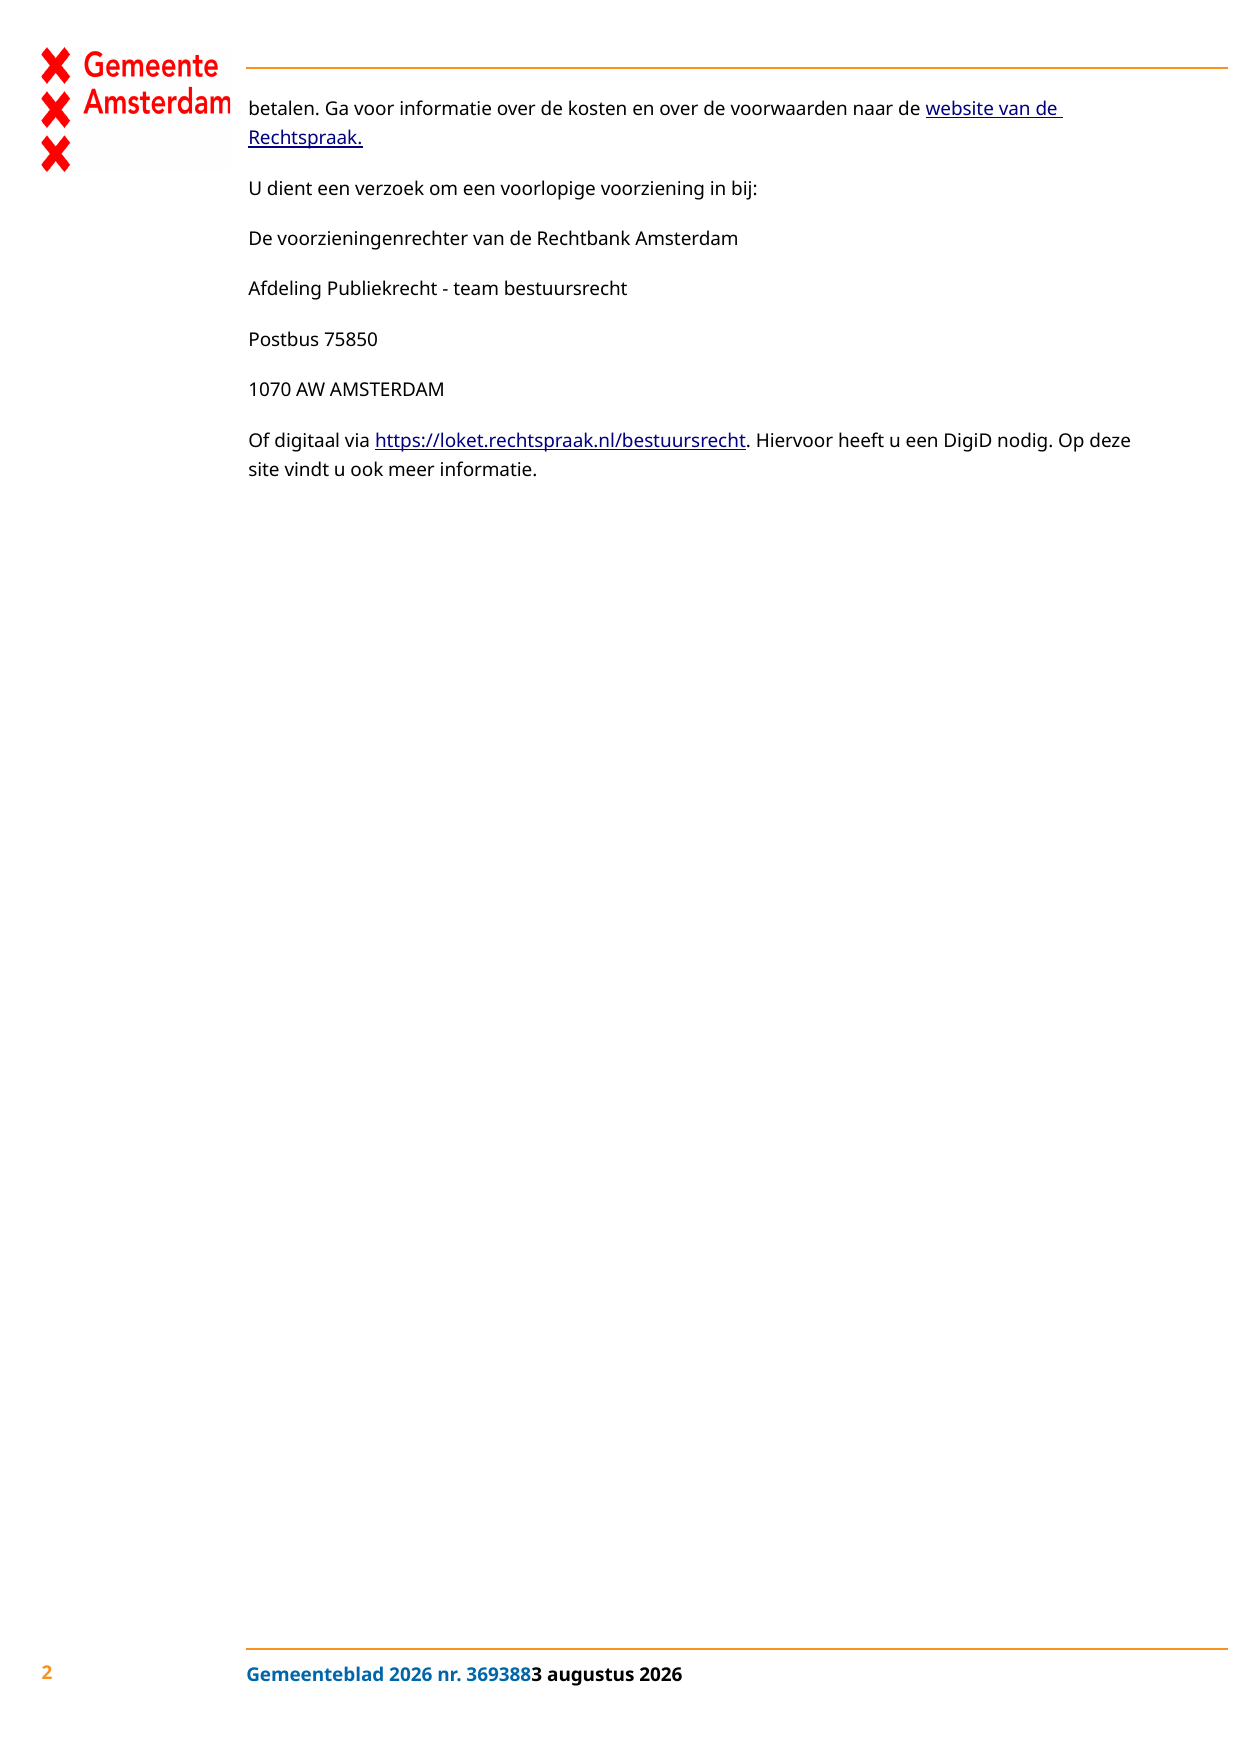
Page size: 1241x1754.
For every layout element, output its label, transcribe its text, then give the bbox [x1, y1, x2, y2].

text 1070 AW AMSTERDAM [248, 376, 1152, 402]
text Of digitaal via https://loket.rechtspraak.nl/bestuursrecht. Hiervoor heeft u een DigiD nodig. Op deze site vindt u ook meer informatie. [248, 427, 1152, 482]
text betalen. Ga voor informatie over de kosten en over de voorwaarden naar de website van de Rechtspraak. [248, 95, 1152, 150]
text Postbus 75850 [248, 326, 1152, 352]
text Afdeling Publiekrecht - team bestuursrecht [248, 276, 1152, 301]
picture [41, 47, 231, 172]
text De voorzieningenrechter van de Rechtbank Amsterdam [248, 225, 1152, 251]
text U dient een verzoek om een voorlopige voorziening in bij: [248, 175, 1152, 201]
